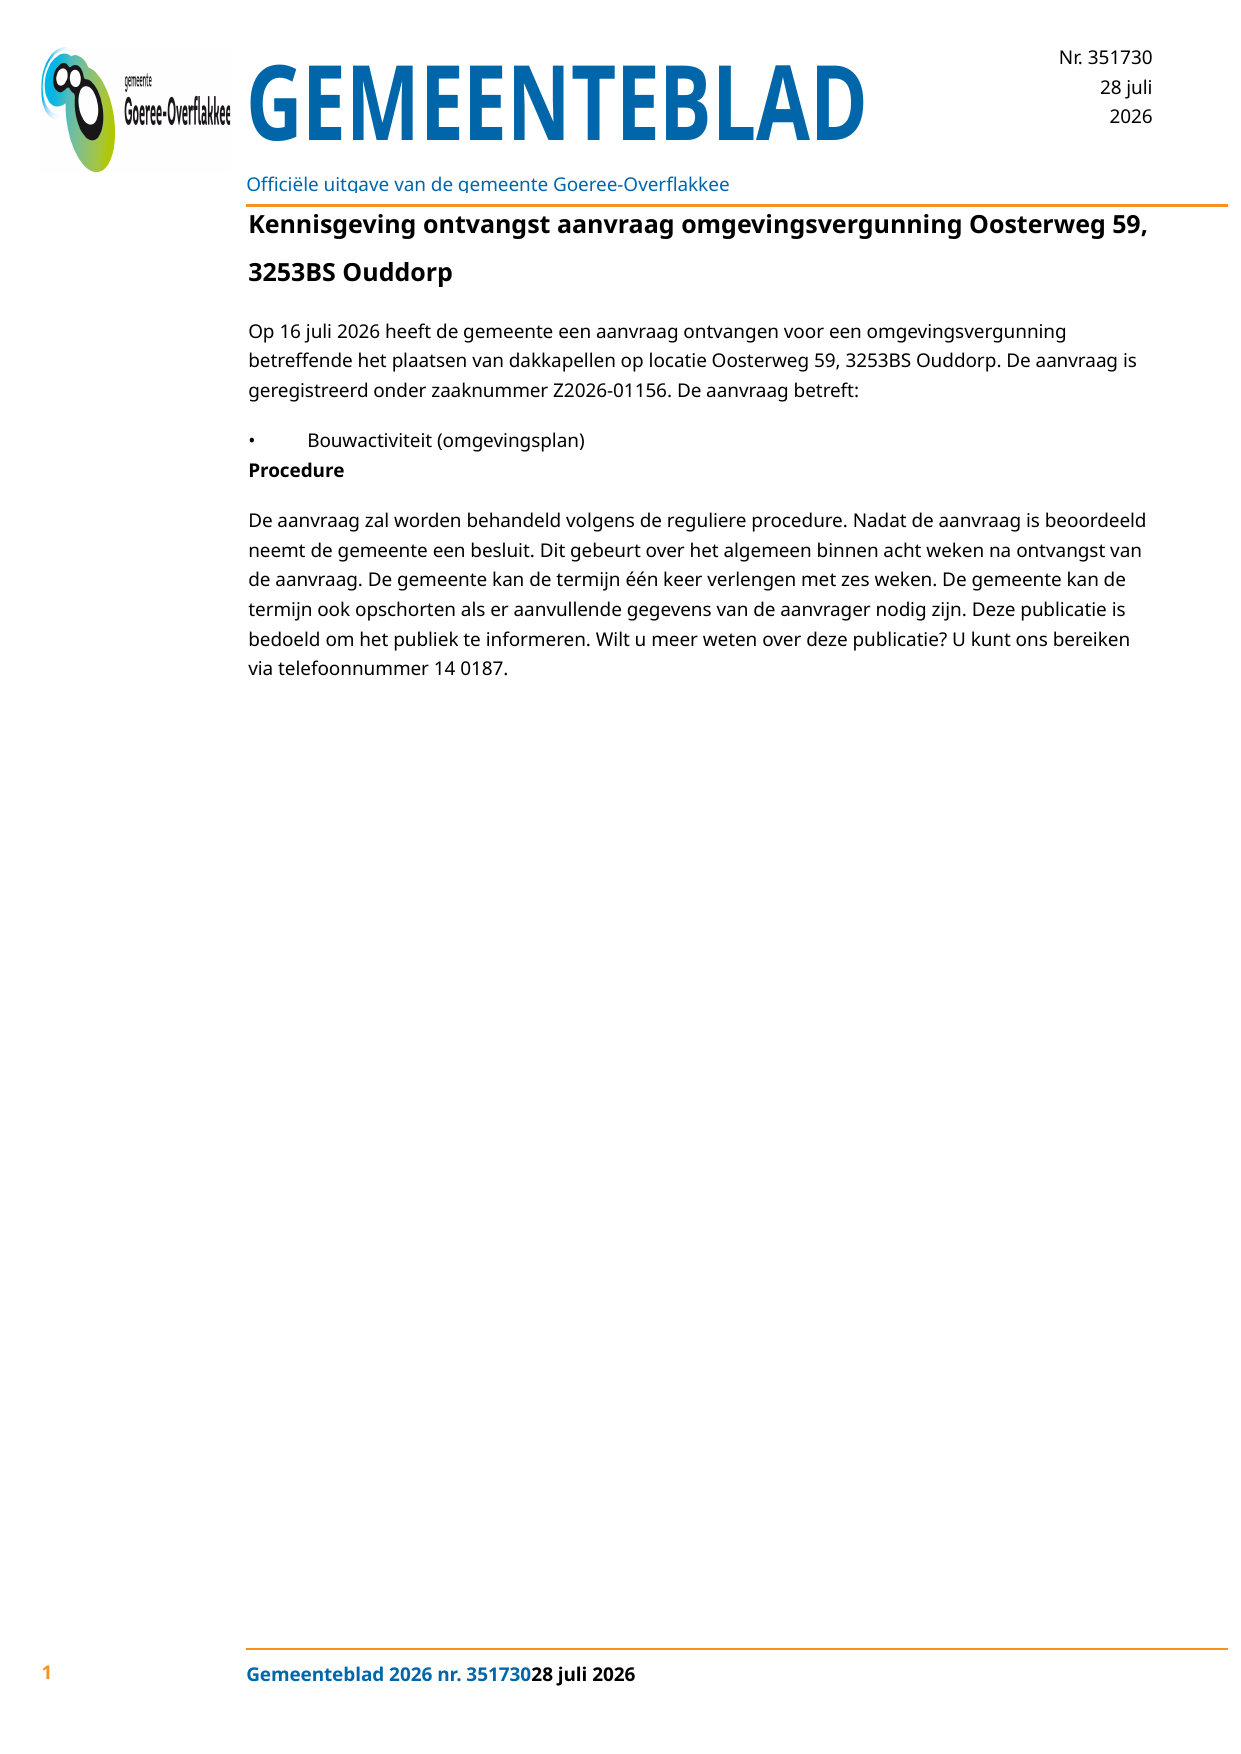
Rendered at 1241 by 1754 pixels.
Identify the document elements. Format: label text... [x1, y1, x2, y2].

list Bouwactiviteit (omgevingsplan) [248, 427, 1152, 453]
picture [41, 47, 231, 172]
text Kennisgeving ontvangst aanvraag omgevingsvergunning Oosterweg 59, 3253BS Ouddorp [248, 207, 1152, 288]
text De aanvraag zal worden behandeld volgens de reguliere procedure. Nadat de aanvraag is beoordeeld neemt de gemeente een besluit. Dit gebeurt over het algemeen binnen acht weken na ontvangst van de aanvraag. De gemeente kan de termijn één keer verlengen met zes weken. De gemeente kan de termijn ook opschorten als er aanvullende gegevens van de aanvrager nodig zijn. Deze publicatie is bedoeld om het publiek te informeren. Wilt u meer weten over deze publicatie? U kunt ons bereiken via telefoonnummer 14 0187. [248, 507, 1152, 681]
text Op 16 juli 2026 heeft de gemeente een aanvraag ontvangen voor een omgevingsvergunning betreffende het plaatsen van dakkapellen op locatie Oosterweg 59, 3253BS Ouddorp. De aanvraag is geregistreerd onder zaaknummer Z2026-01156. De aanvraag betreft: [248, 318, 1152, 403]
text Procedure [248, 457, 1152, 483]
